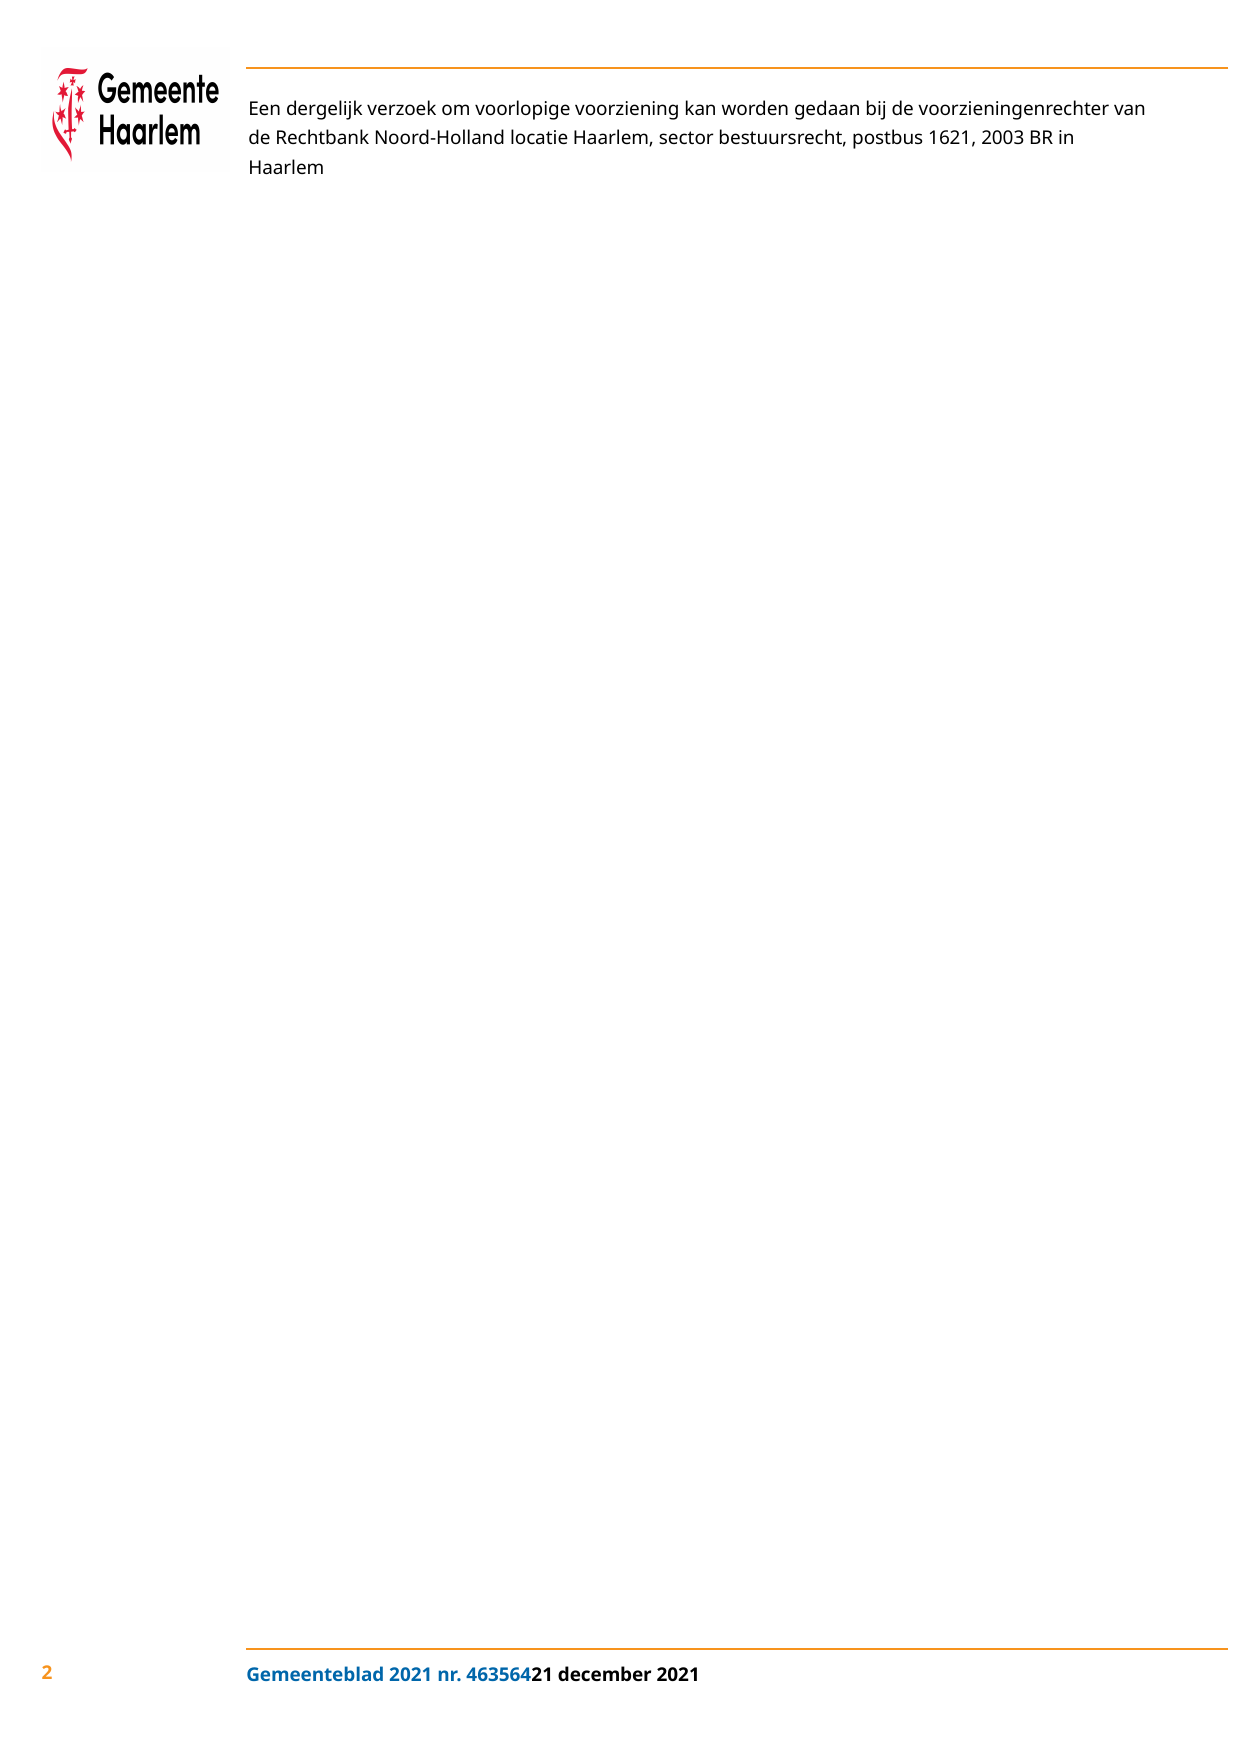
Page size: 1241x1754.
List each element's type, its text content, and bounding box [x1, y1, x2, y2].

picture [41, 47, 231, 172]
text Een dergelijk verzoek om voorlopige voorziening kan worden gedaan bij de voorzieningenrechter van de Rechtbank Noord-Holland locatie Haarlem, sector bestuursrecht, postbus 1621, 2003 BR in Haarlem [248, 95, 1152, 180]
